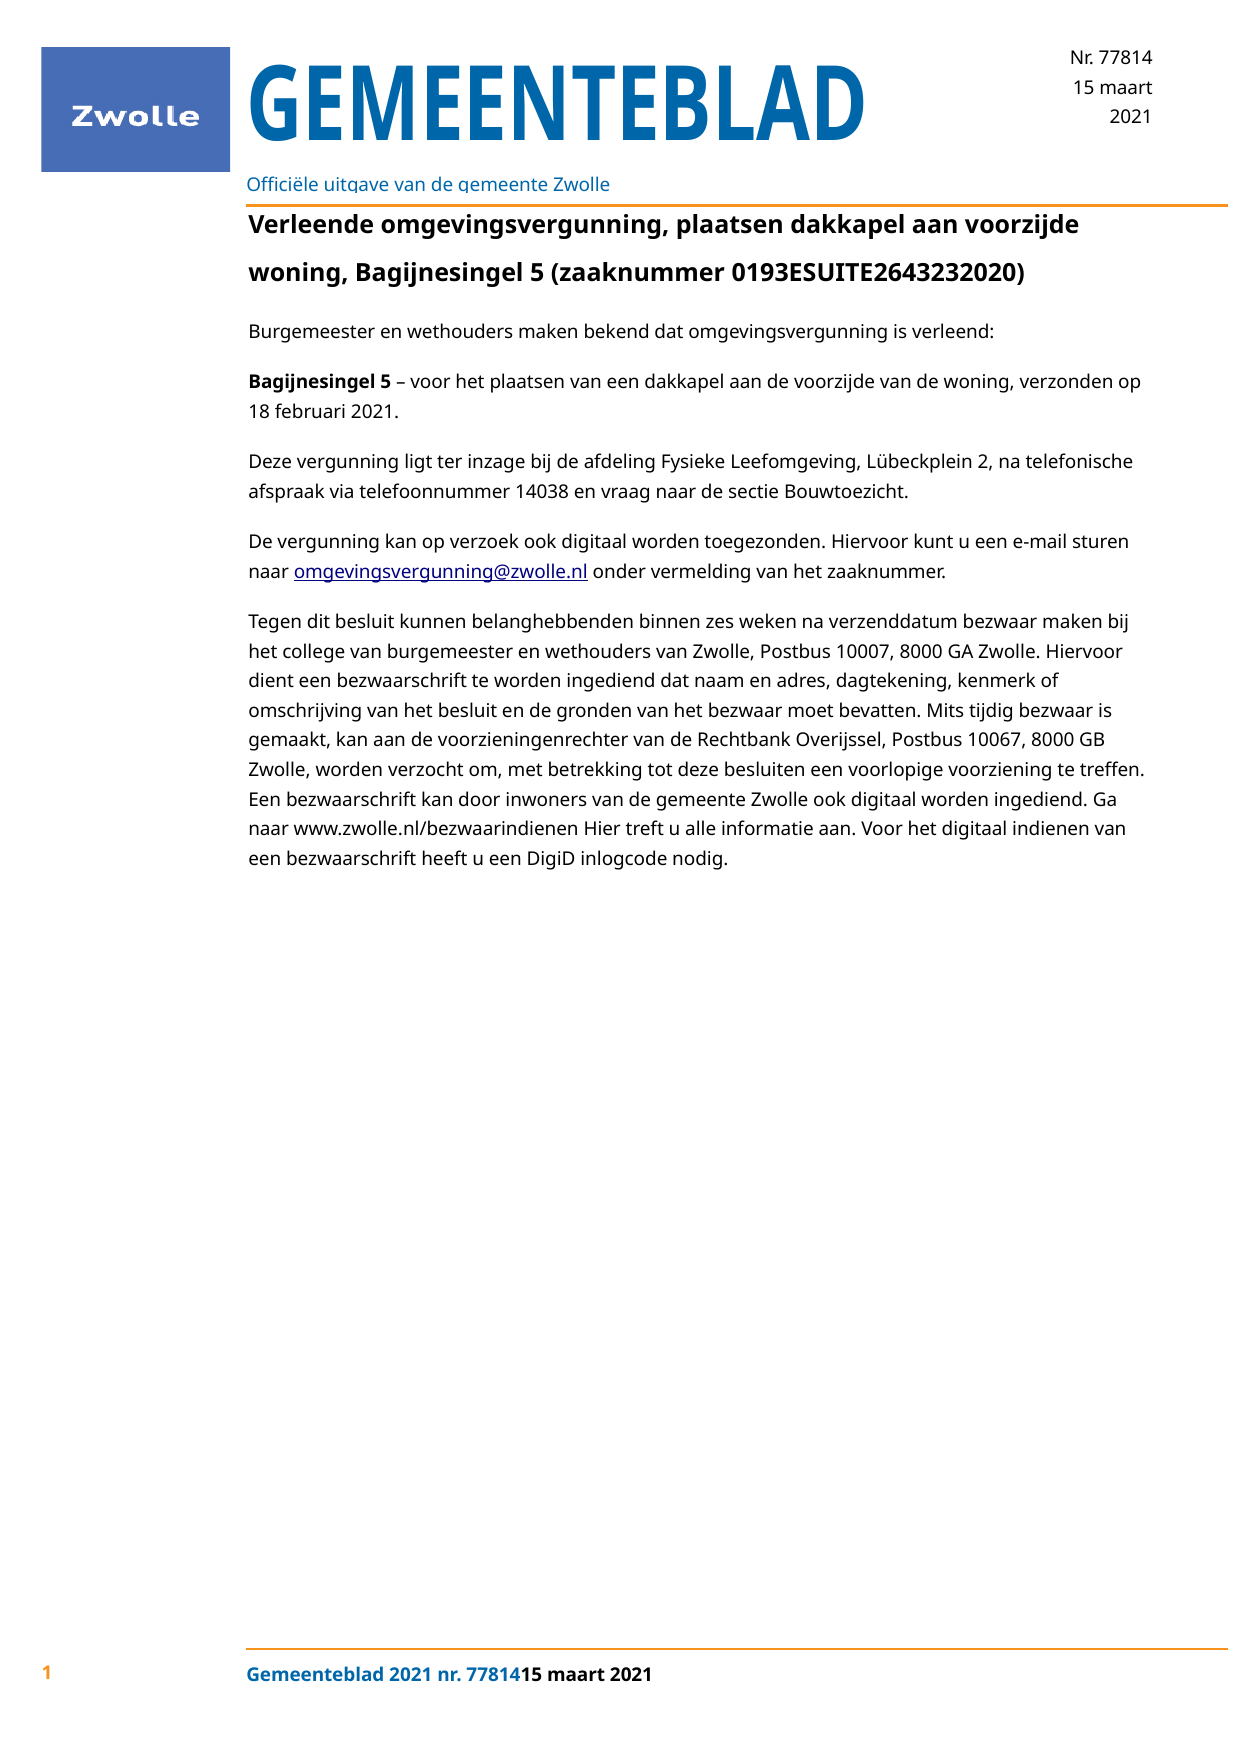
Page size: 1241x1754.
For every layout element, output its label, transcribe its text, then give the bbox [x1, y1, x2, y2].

text Deze vergunning ligt ter inzage bij de afdeling Fysieke Leefomgeving, Lübeckplein 2, na telefonische afspraak via telefoonnummer 14038 en vraag naar de sectie Bouwtoezicht. [248, 448, 1152, 504]
picture [41, 47, 231, 172]
text Bagijnesingel 5 – voor het plaatsen van een dakkapel aan de voorzijde van de woning, verzonden op 18 februari 2021. [248, 368, 1152, 424]
text De vergunning kan op verzoek ook digitaal worden toegezonden. Hiervoor kunt u een e-mail sturen naar omgevingsvergunning@zwolle.nl onder vermelding van het zaaknummer. [248, 528, 1152, 584]
text Burgemeester en wethouders maken bekend dat omgevingsvergunning is verleend: [248, 318, 1152, 344]
text Tegen dit besluit kunnen belanghebbenden binnen zes weken na verzenddatum bezwaar maken bij het college van burgemeester en wethouders van Zwolle, Postbus 10007, 8000 GA Zwolle. Hiervoor dient een bezwaarschrift te worden ingediend dat naam en adres, dagtekening, kenmerk of omschrijving van het besluit en de gronden van het bezwaar moet bevatten. Mits tijdig bezwaar is gemaakt, kan aan de voorzieningenrechter van de Rechtbank Overijssel, Postbus 10067, 8000 GB Zwolle, worden verzocht om, met betrekking tot deze besluiten een voorlopige voorziening te treffen. Een bezwaarschrift kan door inwoners van de gemeente Zwolle ook digitaal worden ingediend. Ga naar www.zwolle.nl/bezwaarindienen Hier treft u alle informatie aan. Voor het digitaal indienen van een bezwaarschrift heeft u een DigiD inlogcode nodig. [248, 608, 1152, 871]
text Verleende omgevingsvergunning, plaatsen dakkapel aan voorzijde woning, Bagijnesingel 5 (zaaknummer 0193ESUITE2643232020) [248, 207, 1152, 288]
